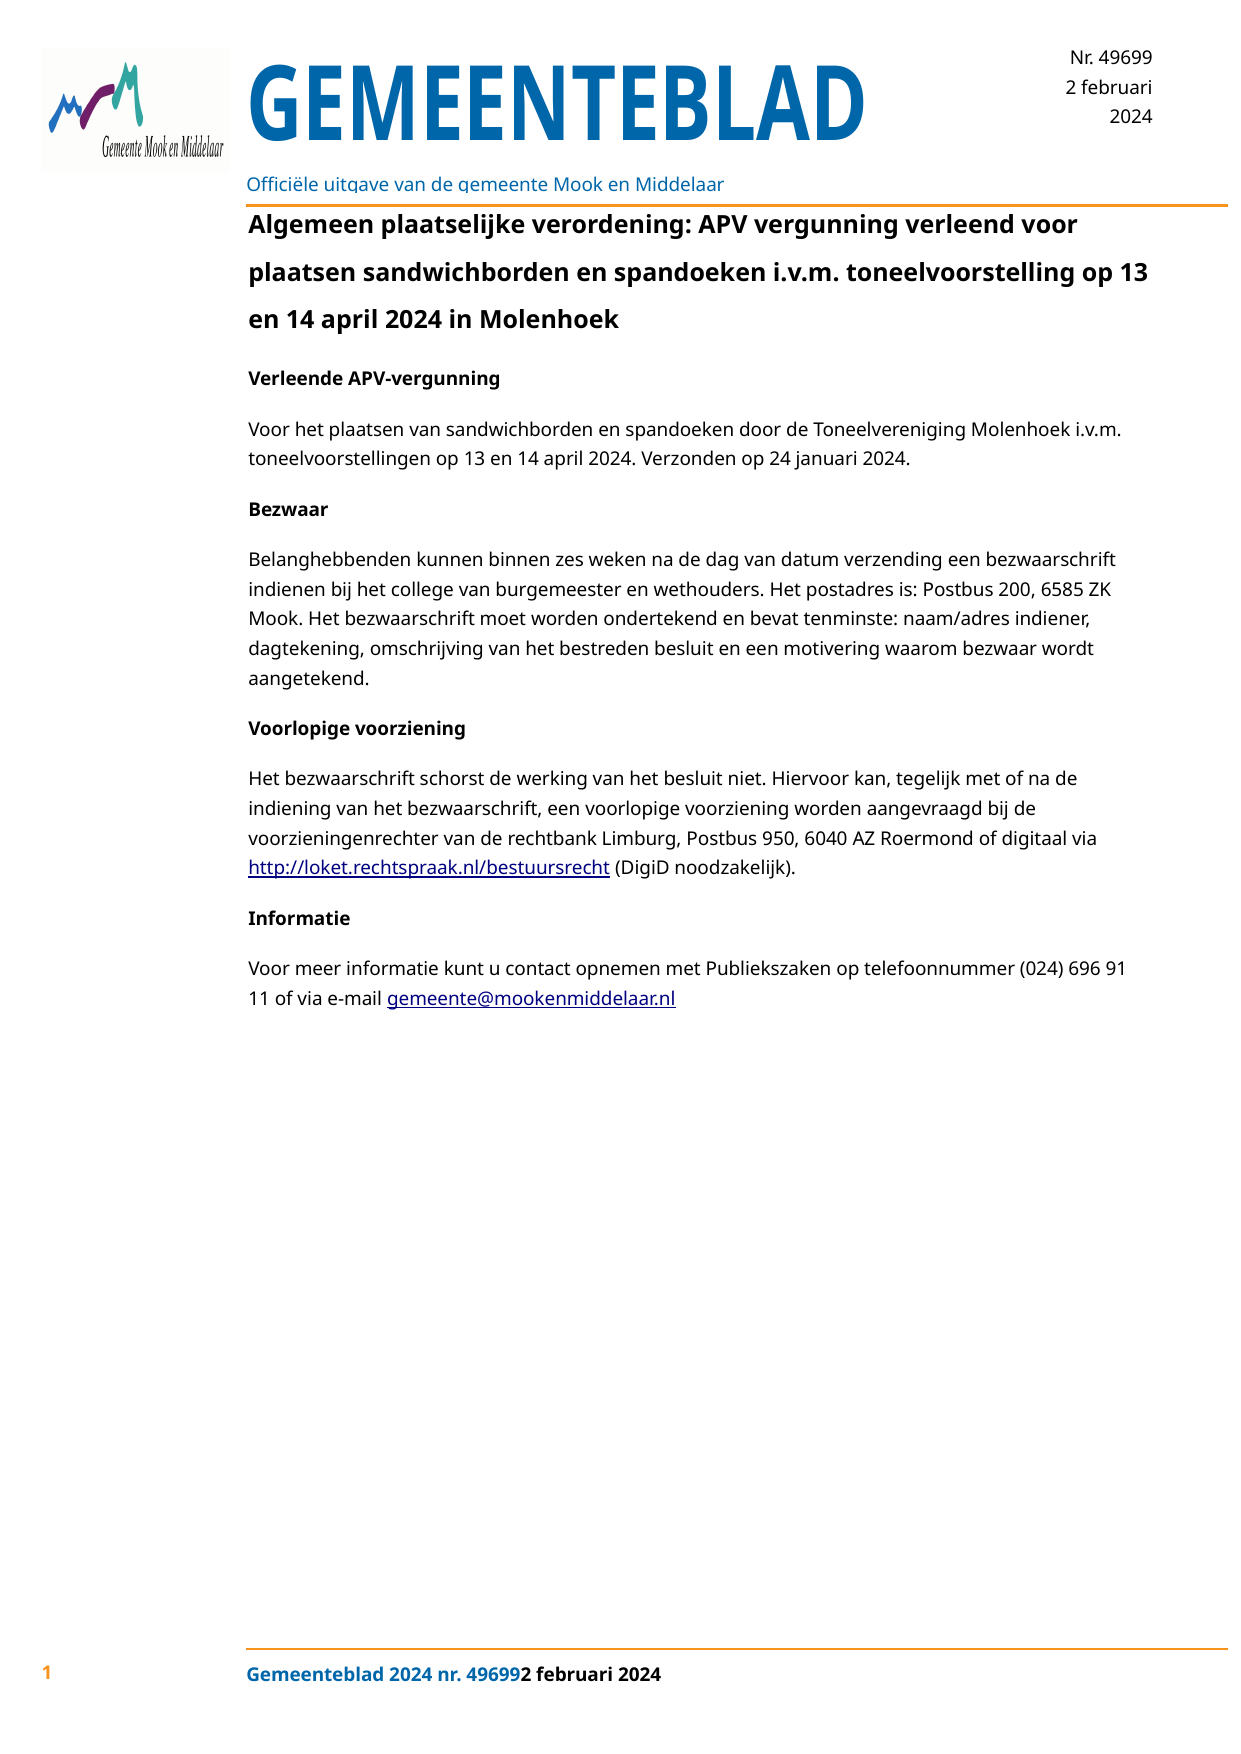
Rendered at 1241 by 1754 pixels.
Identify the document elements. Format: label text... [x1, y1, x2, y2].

picture [41, 47, 231, 172]
text Voor meer informatie kunt u contact opnemen met Publiekszaken op telefoonnummer (024) 696 91 11 of via e-mail gemeente@mookenmiddelaar.nl [248, 955, 1152, 1010]
text Informatie [248, 905, 1152, 930]
text Verleende APV-vergunning [248, 366, 1152, 391]
text Belanghebbenden kunnen binnen zes weken na de dag van datum verzending een bezwaarschrift indienen bij het college van burgemeester en wethouders. Het postadres is: Postbus 200, 6585 ZK Mook. Het bezwaarschrift moet worden ondertekend en bevat tenminste: naam/adres indiener, dagtekening, omschrijving van het bestreden besluit en een motivering waarom bezwaar wordt aangetekend. [248, 546, 1152, 690]
text Voor het plaatsen van sandwichborden en spandoeken door de Toneelvereniging Molenhoek i.v.m. toneelvoorstellingen op 13 en 14 april 2024. Verzonden op 24 januari 2024. [248, 416, 1152, 471]
text Voorlopige voorziening [248, 715, 1152, 741]
text Algemeen plaatselijke verordening: APV vergunning verleend voor plaatsen sandwichborden en spandoeken i.v.m. toneelvoorstelling op 13 en 14 april 2024 in Molenhoek [248, 207, 1152, 336]
text Bezwaar [248, 496, 1152, 522]
text Het bezwaarschrift schorst de werking van het besluit niet. Hiervoor kan, tegelijk met of na de indiening van het bezwaarschrift, een voorlopige voorziening worden aangevraagd bij de voorzieningenrechter van de rechtbank Limburg, Postbus 950, 6040 AZ Roermond of digitaal via http://loket.rechtspraak.nl/bestuursrecht (DigiD noodzakelijk). [248, 766, 1152, 880]
